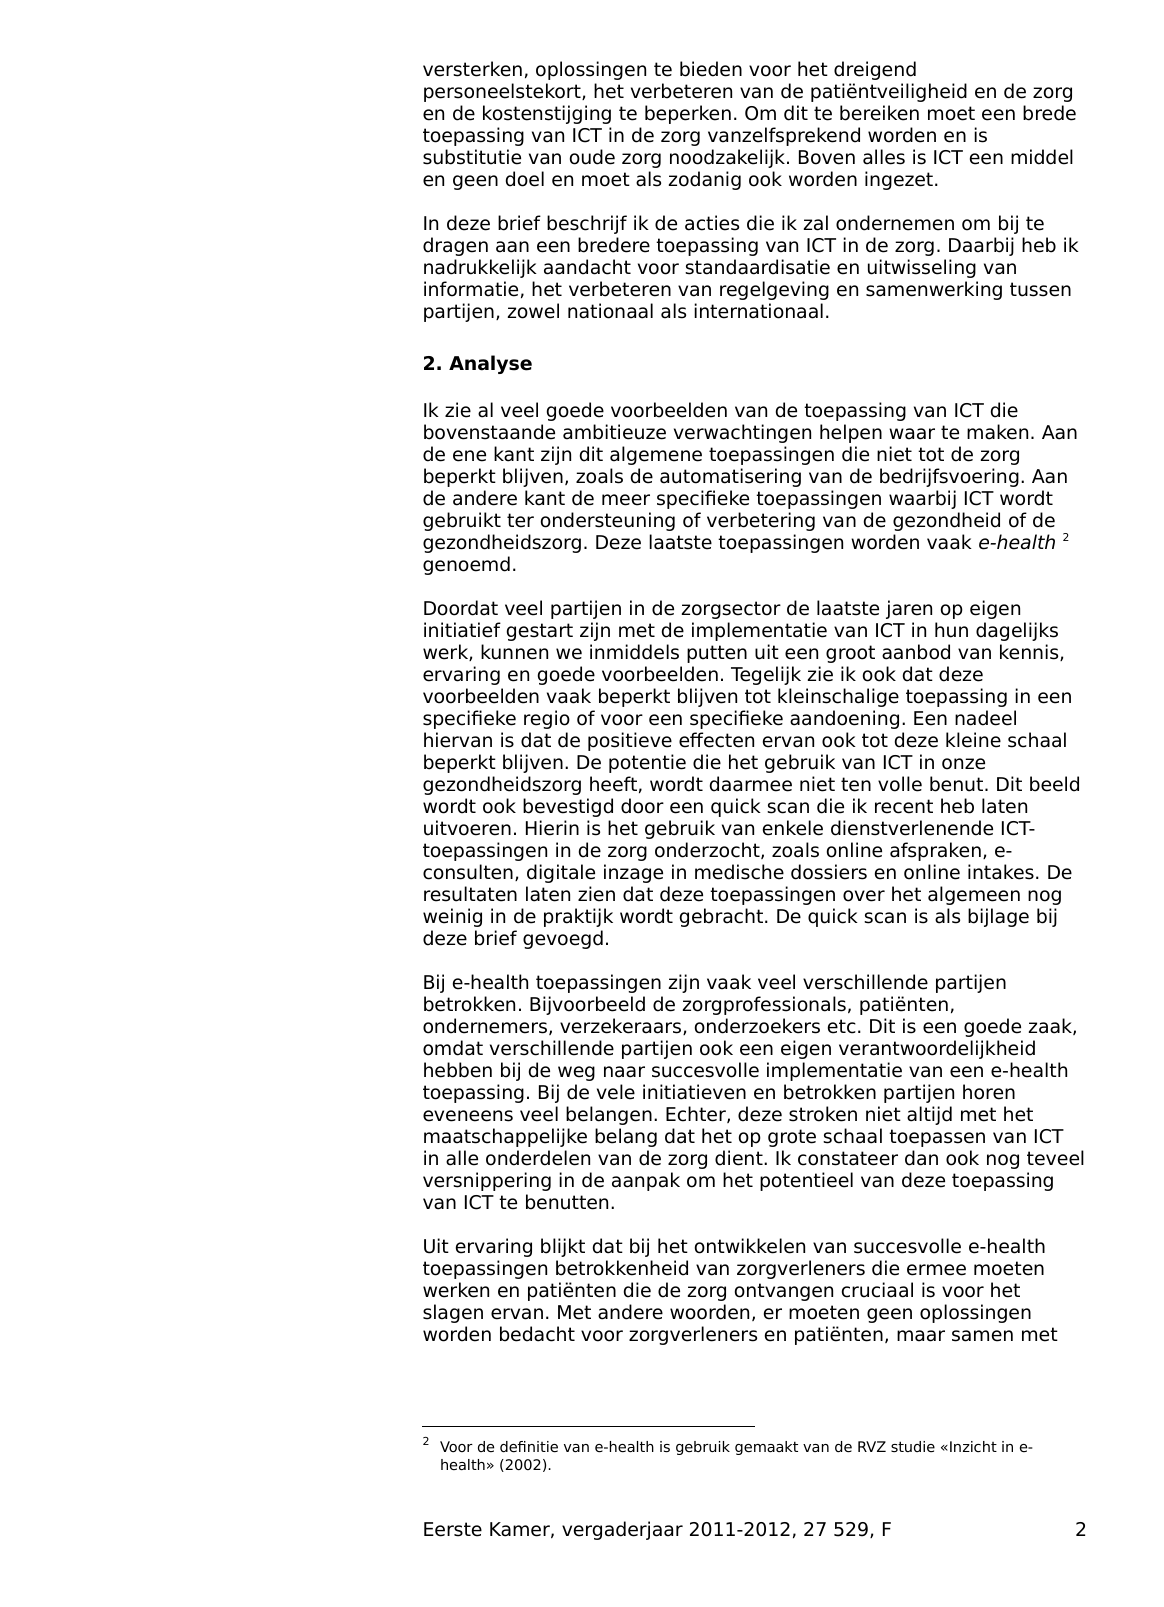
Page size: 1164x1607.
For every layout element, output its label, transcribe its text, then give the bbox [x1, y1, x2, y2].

text Doordat veel partijen in de zorgsector de laatste jaren op eigen initiatief gestart zijn met de implementatie van ICT in hun dagelijks werk, kunnen we inmiddels putten uit een groot aanbod van kennis, ervaring en goede voorbeelden. Tegelijk zie ik ook dat deze voorbeelden vaak beperkt blijven tot kleinschalige toepassing in een specifieke regio of voor een specifieke aandoening. Een nadeel hiervan is dat de positieve effecten ervan ook tot deze kleine schaal beperkt blijven. De potentie die het gebruik van ICT in onze gezondheidszorg heeft, wordt daarmee niet ten volle benut. Dit beeld wordt ook bevestigd door een quick scan die ik recent heb laten uitvoeren. Hierin is het gebruik van enkele dienstverlenende ICT-toepassingen in de zorg onderzocht, zoals online afspraken, e-consulten, digitale inzage in medische dossiers en online intakes. De resultaten laten zien dat deze toepassingen over het algemeen nog weinig in de praktijk wordt gebracht. De quick scan is als bijlage bij deze brief gevoegd. [422, 598, 1087, 950]
text Bij e-health toepassingen zijn vaak veel verschillende partijen betrokken. Bijvoorbeeld de zorgprofessionals, patiënten, ondernemers, verzekeraars, onderzoekers etc. Dit is een goede zaak, omdat verschillende partijen ook een eigen verantwoordelijkheid hebben bij de weg naar succesvolle implementatie van een e-health toepassing. Bij de vele initiatieven en betrokken partijen horen eveneens veel belangen. Echter, deze stroken niet altijd met het maatschappelijke belang dat het op grote schaal toepassen van ICT in alle onderdelen van de zorg dient. Ik constateer dan ook nog teveel versnippering in de aanpak om het potentieel van deze toepassing van ICT te benutten. [422, 972, 1087, 1214]
text Ik zie al veel goede voorbeelden van de toepassing van ICT die bovenstaande ambitieuze verwachtingen helpen waar te maken. Aan de ene kant zijn dit algemene toepassingen die niet tot de zorg beperkt blijven, zoals de automatisering van de bedrijfsvoering. Aan de andere kant de meer specifieke toepassingen waarbij ICT wordt gebruikt ter ondersteuning of verbetering van de gezondheid of de gezondheidszorg. Deze laatste toepassingen worden vaak e-health genoemd. [422, 400, 1087, 576]
text versterken, oplossingen te bieden voor het dreigend personeelstekort, het verbeteren van de patiëntveiligheid en de zorg en de kostenstijging te beperken. Om dit te bereiken moet een brede toepassing van ICT in de zorg vanzelfsprekend worden en is substitutie van oude zorg noodzakelijk. Boven alles is ICT een middel en geen doel en moet als zodanig ook worden ingezet. [422, 59, 1087, 191]
text In deze brief beschrijf ik de acties die ik zal ondernemen om bij te dragen aan een bredere toepassing van ICT in de zorg. Daarbij heb ik nadrukkelijk aandacht voor standaardisatie en uitwisseling van informatie, het verbeteren van regelgeving en samenwerking tussen partijen, zowel nationaal als internationaal. [422, 213, 1087, 323]
text Uit ervaring blijkt dat bij het ontwikkelen van succesvolle e-health toepassingen betrokkenheid van zorgverleners die ermee moeten werken en patiënten die de zorg ontvangen cruciaal is voor het slagen ervan. Met andere woorden, er moeten geen oplossingen worden bedacht voor zorgverleners en patiënten, maar samen met [422, 1236, 1087, 1346]
text Voor de definitie van e-health is gebruik gemaakt van de RVZ studie «Inzicht in e-health» (2002). [422, 1435, 1087, 1474]
subtitle 2. Analyse [422, 353, 1087, 375]
